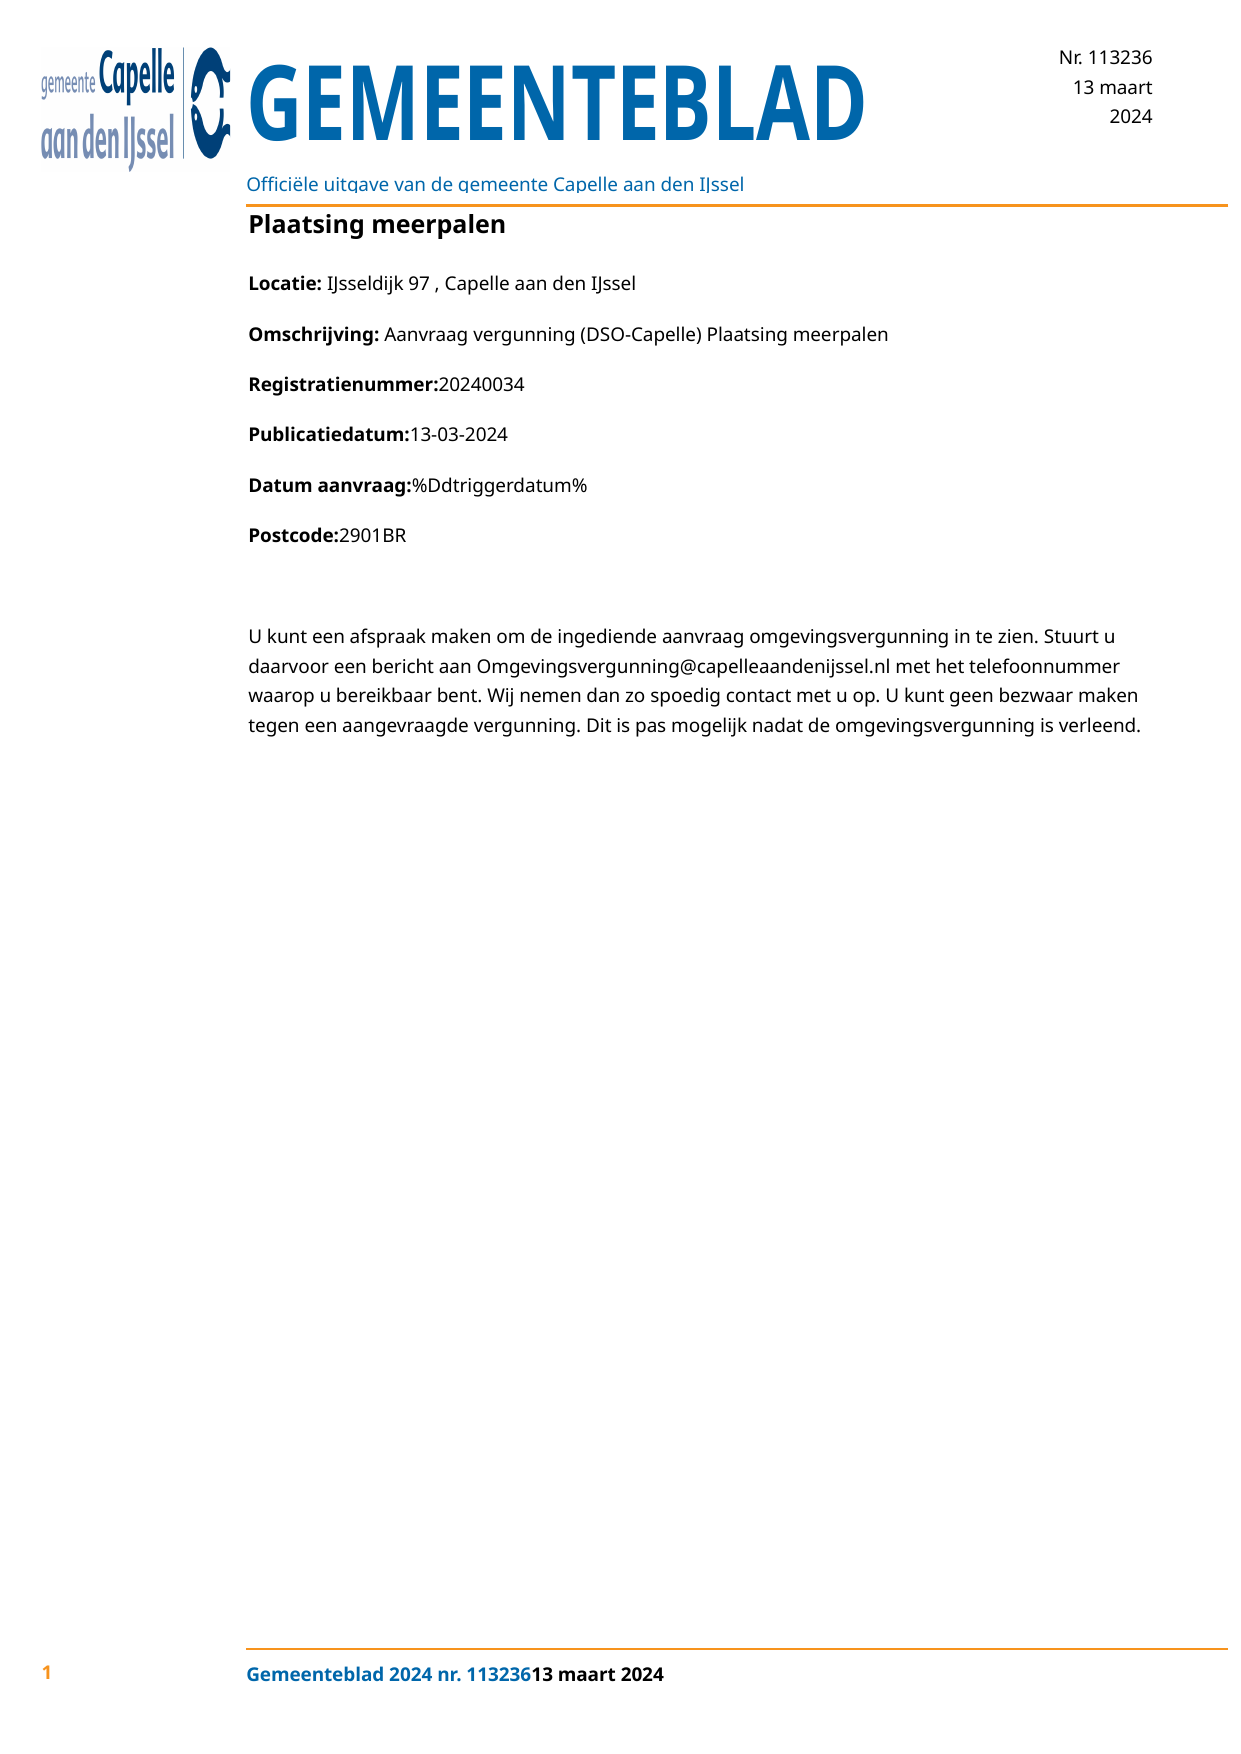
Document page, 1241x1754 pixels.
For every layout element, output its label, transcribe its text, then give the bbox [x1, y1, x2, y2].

text Publicatiedatum:13-03-2024 [248, 422, 1152, 447]
text Locatie: IJsseldijk 97 , Capelle aan den IJssel [248, 270, 1152, 296]
text Postcode:2901BR [248, 522, 1152, 548]
text Registratienummer:20240034 [248, 371, 1152, 397]
text Datum aanvraag:%Ddtriggerdatum% [248, 472, 1152, 498]
picture [41, 47, 231, 172]
text U kunt een afspraak maken om de ingediende aanvraag omgevingsvergunning in te zien. Stuurt u daarvoor een bericht aan Omgevingsvergunning@capelleaandenijssel.nl met het telefoonnummer waarop u bereikbaar bent. Wij nemen dan zo spoedig contact met u op. U kunt geen bezwaar maken tegen een aangevraagde vergunning. Dit is pas mogelijk nadat de omgevingsvergunning is verleend. [248, 623, 1152, 738]
text Plaatsing meerpalen [248, 207, 1152, 241]
text Omschrijving: Aanvraag vergunning (DSO-Capelle) Plaatsing meerpalen [248, 321, 1152, 346]
